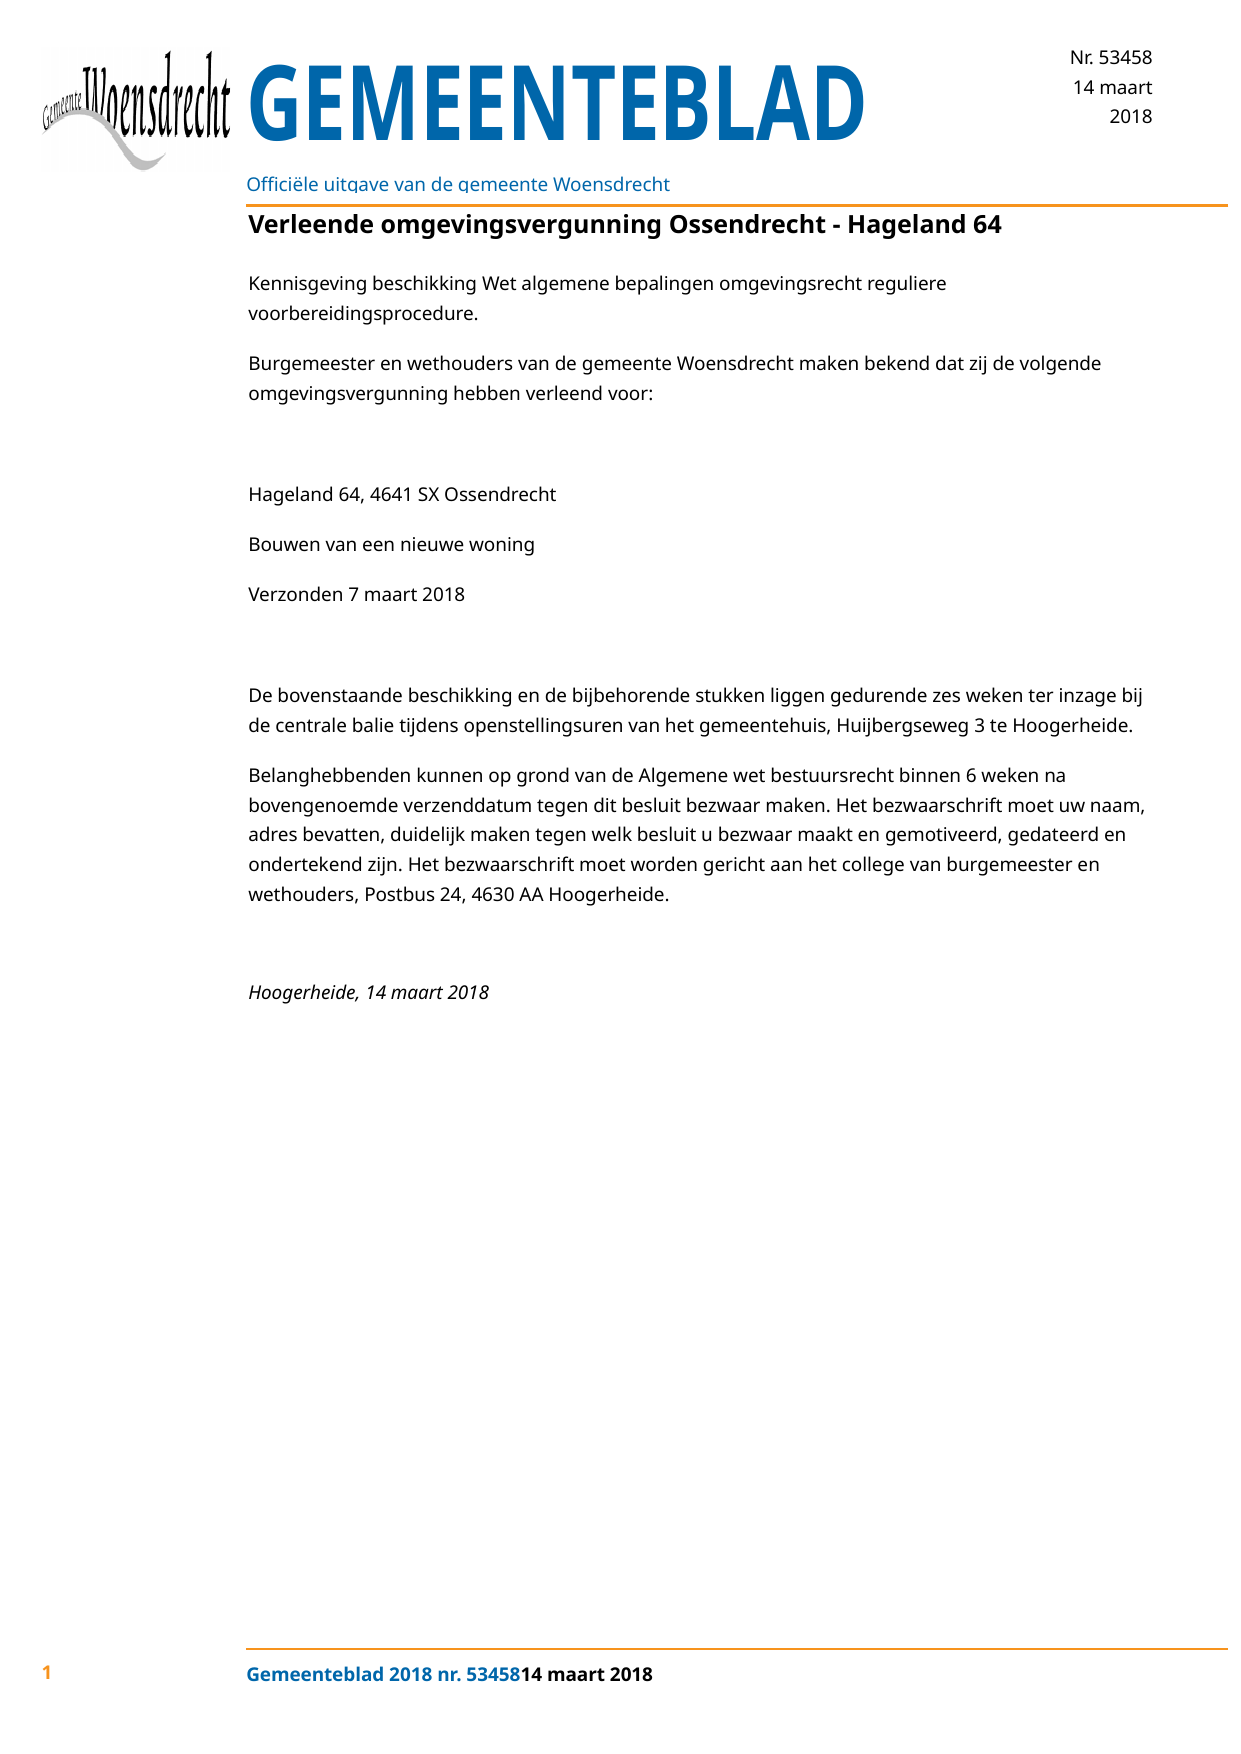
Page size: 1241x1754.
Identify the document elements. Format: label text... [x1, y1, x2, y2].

text Verzonden 7 maart 2018 [248, 582, 1152, 607]
text Verleende omgevingsvergunning Ossendrecht - Hageland 64 [248, 207, 1152, 241]
text Burgemeester en wethouders van de gemeente Woensdrecht maken bekend dat zij de volgende omgevingsvergunning hebben verleend voor: [248, 350, 1152, 406]
picture [41, 47, 231, 172]
text Belanghebbenden kunnen op grond van de Algemene wet bestuursrecht binnen 6 weken na bovengenoemde verzenddatum tegen dit besluit bezwaar maken. Het bezwaarschrift moet uw naam, adres bevatten, duidelijk maken tegen welk besluit u bezwaar maakt en gemotiveerd, gedateerd en ondertekend zijn. Het bezwaarschrift moet worden gericht aan het college van burgemeester en wethouders, Postbus 24, 4630 AA Hoogerheide. [248, 762, 1152, 906]
text Kennisgeving beschikking Wet algemene bepalingen omgevingsrecht reguliere voorbereidingsprocedure. [248, 270, 1152, 326]
text Bouwen van een nieuwe woning [248, 531, 1152, 557]
text Hageland 64, 4641 SX Ossendrecht [248, 481, 1152, 506]
text De bovenstaande beschikking en de bijbehorende stukken liggen gedurende zes weken ter inzage bij de centrale balie tijdens openstellingsuren van het gemeentehuis, Huijbergseweg 3 te Hoogerheide. [248, 682, 1152, 738]
text Hoogerheide, 14 maart 2018 [248, 979, 1152, 1005]
